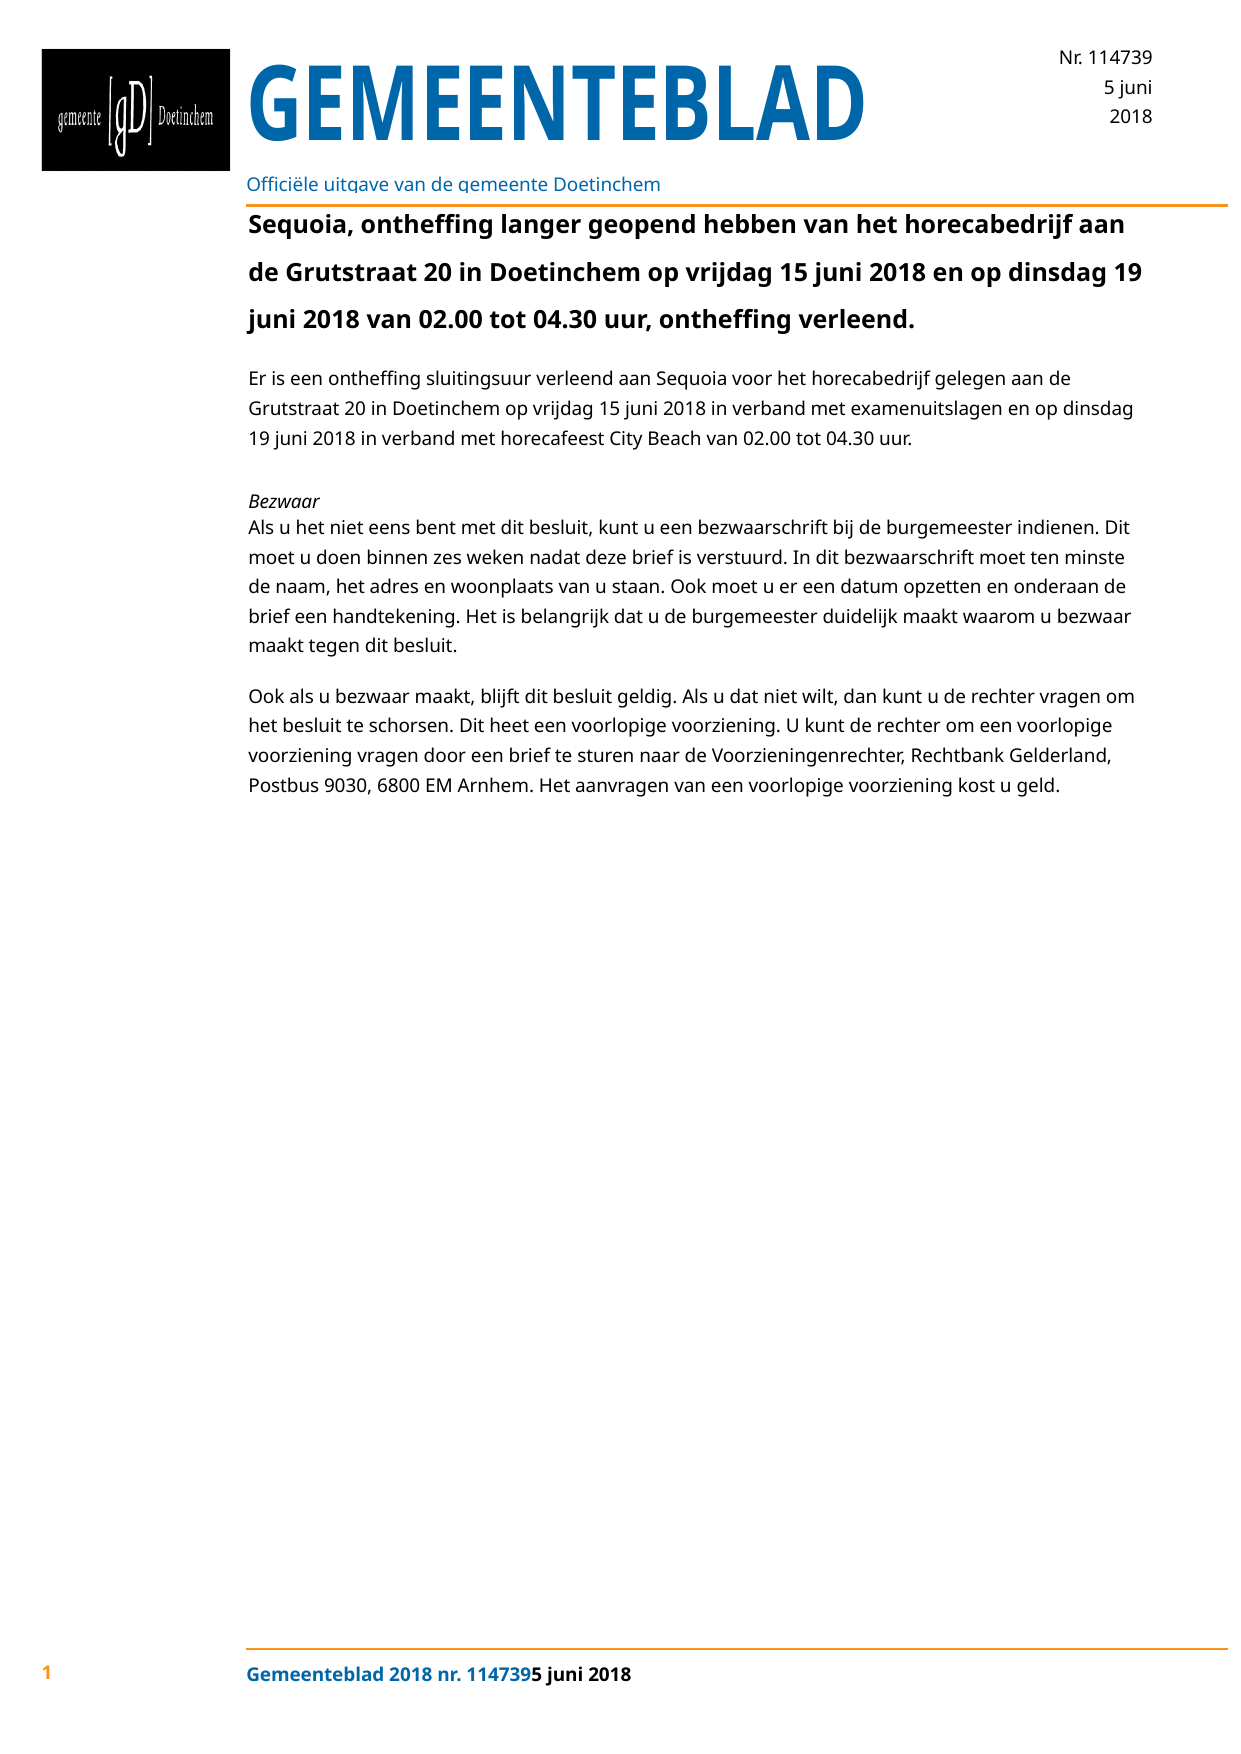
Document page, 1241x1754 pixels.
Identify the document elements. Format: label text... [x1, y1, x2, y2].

text Sequoia, ontheffing langer geopend hebben van het horecabedrijf aan de Grutstraat 20 in Doetinchem op vrijdag 15 juni 2018 en op dinsdag 19 juni 2018 van 02.00 tot 04.30 uur, ontheffing verleend. [248, 207, 1152, 336]
text Ook als u bezwaar maakt, blijft dit besluit geldig. Als u dat niet wilt, dan kunt u de rechter vragen om het besluit te schorsen. Dit heet een voorlopige voorziening. U kunt de rechter om een voorlopige voorziening vragen door een brief te sturen naar de Voorzieningenrechter, Rechtbank Gelderland, Postbus 9030, 6800 EM Arnhem. Het aanvragen van een voorlopige voorziening kost u geld. [248, 683, 1152, 798]
text Bezwaar [248, 489, 1152, 514]
picture [41, 47, 231, 172]
text Er is een ontheffing sluitingsuur verleend aan Sequoia voor het horecabedrijf gelegen aan de Grutstraat 20 in Doetinchem op vrijdag 15 juni 2018 in verband met examenuitslagen en op dinsdag 19 juni 2018 in verband met horecafeest City Beach van 02.00 tot 04.30 uur. [248, 366, 1152, 450]
text Als u het niet eens bent met dit besluit, kunt u een bezwaarschrift bij de burgemeester indienen. Dit moet u doen binnen zes weken nadat deze brief is verstuurd. In dit bezwaarschrift moet ten minste de naam, het adres en woonplaats van u staan. Ook moet u er een datum opzetten en onderaan de brief een handtekening. Het is belangrijk dat u de burgemeester duidelijk maakt waarom u bezwaar maakt tegen dit besluit. [248, 514, 1152, 658]
